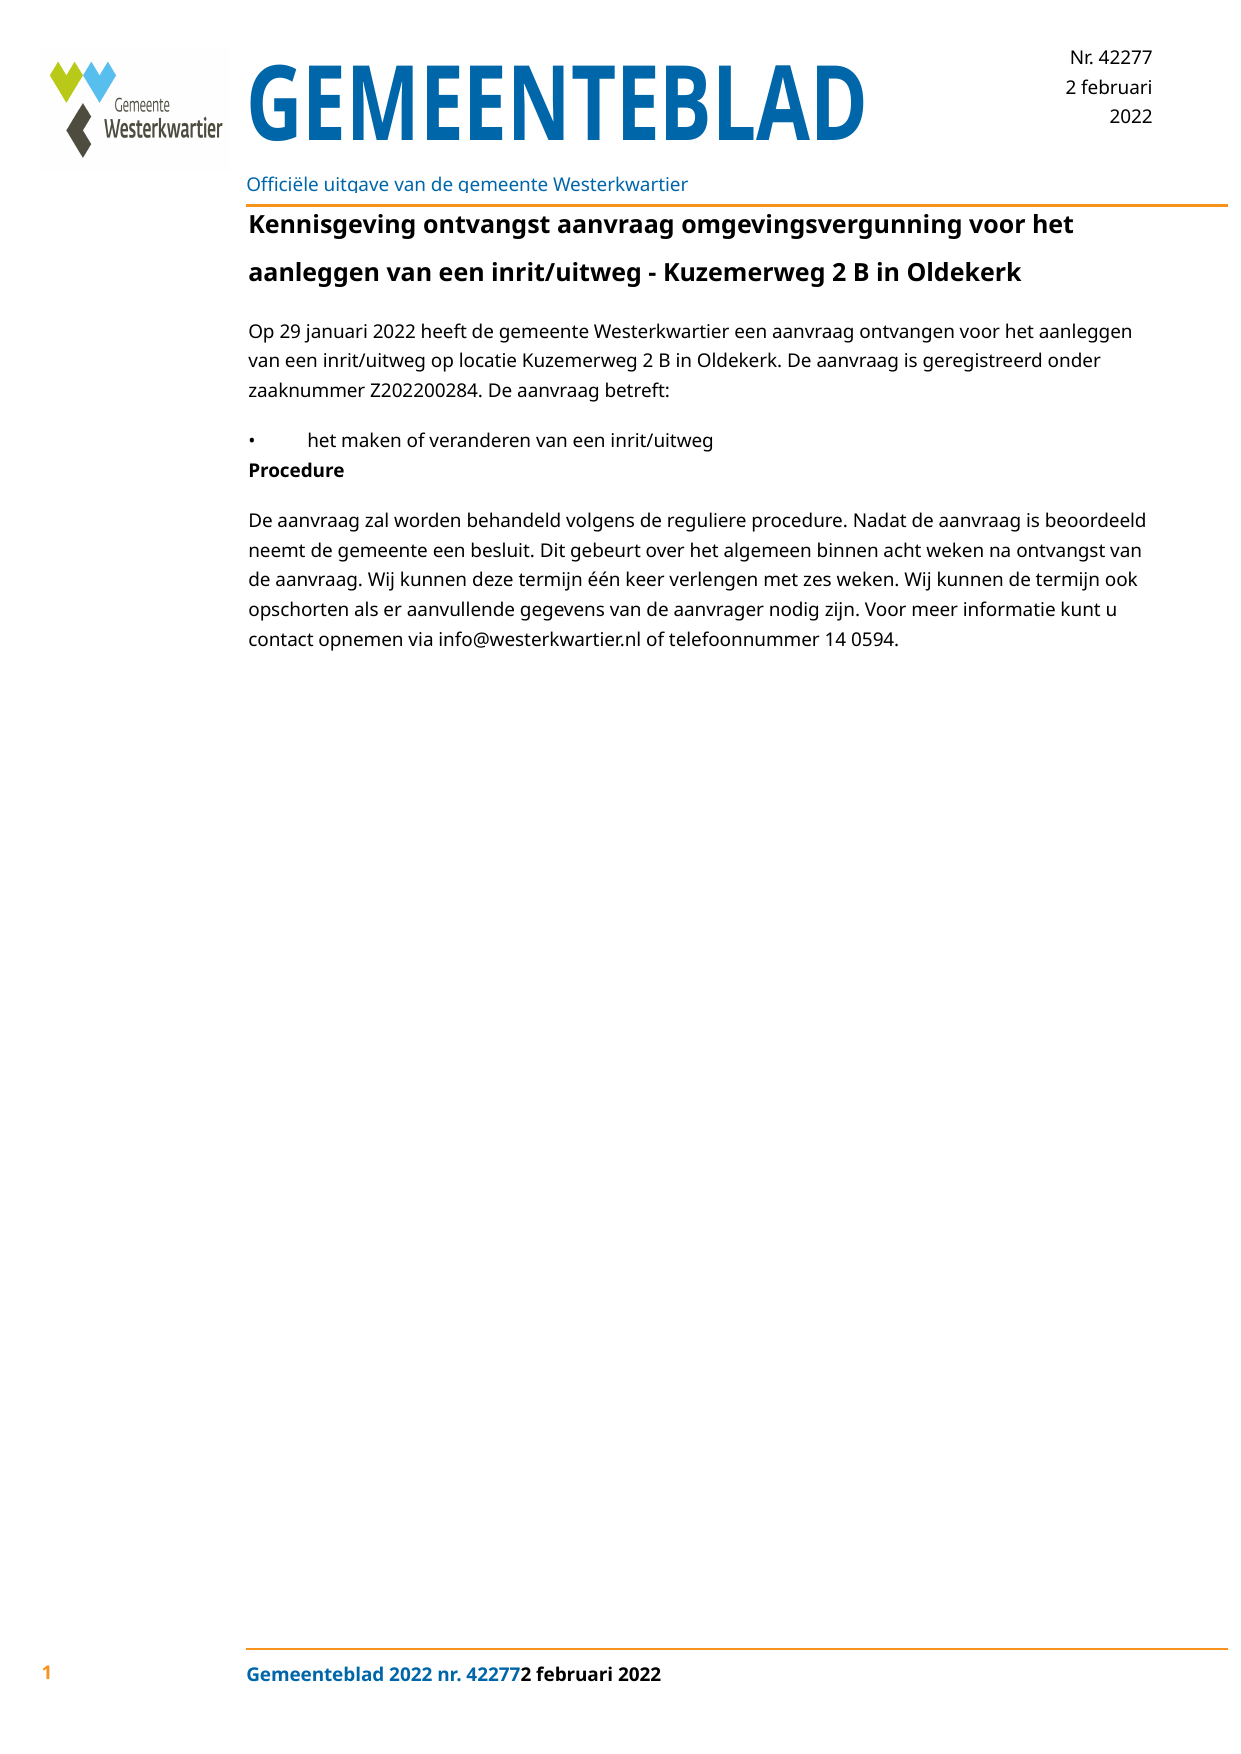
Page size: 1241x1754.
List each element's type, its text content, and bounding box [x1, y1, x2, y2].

text Op 29 januari 2022 heeft de gemeente Westerkwartier een aanvraag ontvangen voor het aanleggen van een inrit/uitweg op locatie Kuzemerweg 2 B in Oldekerk. De aanvraag is geregistreerd onder zaaknummer Z202200284. De aanvraag betreft: [248, 318, 1152, 403]
text De aanvraag zal worden behandeld volgens de reguliere procedure. Nadat de aanvraag is beoordeeld neemt de gemeente een besluit. Dit gebeurt over het algemeen binnen acht weken na ontvangst van de aanvraag. Wij kunnen deze termijn één keer verlengen met zes weken. Wij kunnen de termijn ook opschorten als er aanvullende gegevens van de aanvrager nodig zijn. Voor meer informatie kunt u contact opnemen via info@westerkwartier.nl of telefoonnummer 14 0594. [248, 507, 1152, 652]
list het maken of veranderen van een inrit/uitweg [248, 427, 1152, 453]
text Kennisgeving ontvangst aanvraag omgevingsvergunning voor het aanleggen van een inrit/uitweg - Kuzemerweg 2 B in Oldekerk [248, 207, 1152, 288]
text Procedure [248, 457, 1152, 483]
picture [41, 47, 231, 172]
